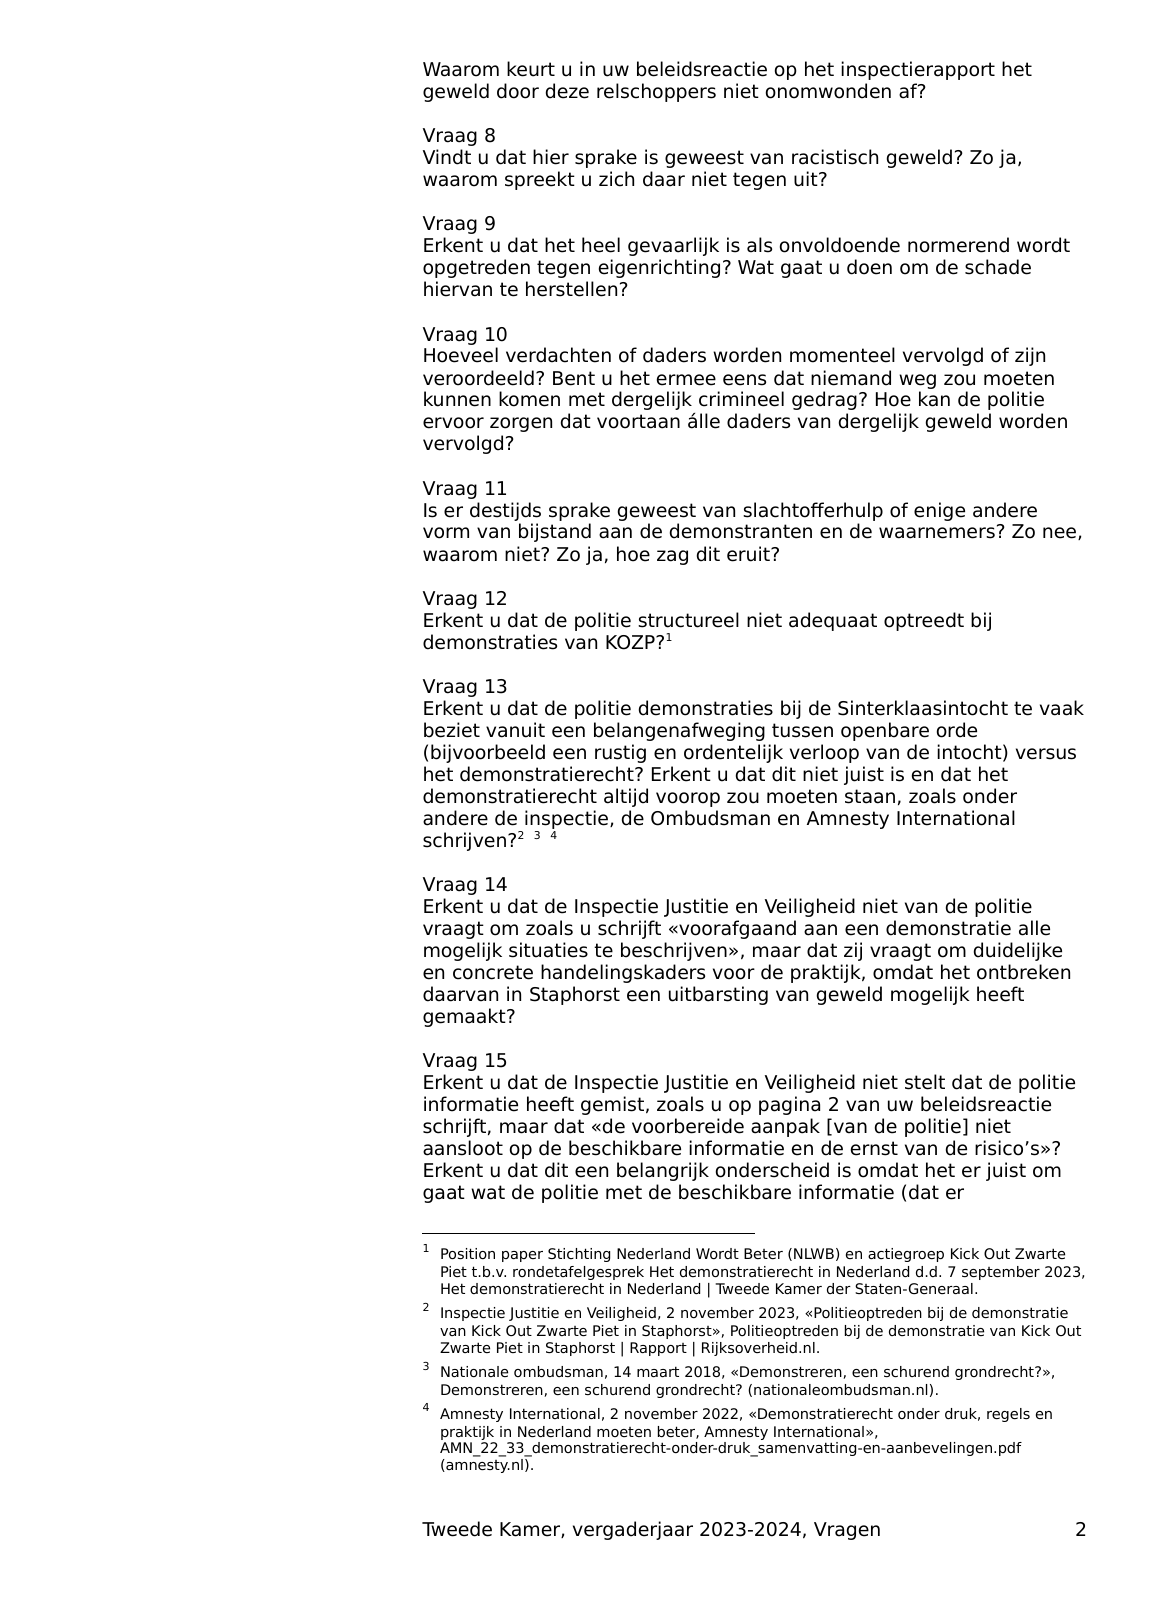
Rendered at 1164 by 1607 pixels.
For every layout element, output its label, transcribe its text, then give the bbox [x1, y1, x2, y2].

text Vraag 12 [422, 588, 1087, 609]
text Is er destijds sprake geweest van slachtofferhulp of enige andere vorm van bijstand aan de demonstranten en de waarnemers? Zo nee, waarom niet? Zo ja, hoe zag dit eruit? [422, 499, 1087, 565]
text Vraag 10 [422, 323, 1087, 345]
text Vindt u dat hier sprake is geweest van racistisch geweld? Zo ja, waarom spreekt u zich daar niet tegen uit? [422, 147, 1087, 191]
text Inspectie Justitie en Veiligheid, 2 november 2023, «Politieoptreden bij de demonstratie van Kick Out Zwarte Piet in Staphorst», Politieoptreden bij de demonstratie van Kick Out Zwarte Piet in Staphorst | Rapport | Rijksoverheid.nl. [422, 1301, 1087, 1357]
text Erkent u dat de politie demonstraties bij de Sinterklaasintocht te vaak beziet vanuit een belangenafweging tussen openbare orde (bijvoorbeeld een rustig en ordentelijk verloop van de intocht) versus het demonstratierecht? Erkent u dat dit niet juist is en dat het demonstratierecht altijd voorop zou moeten staan, zoals onder andere de inspectie, de Ombudsman en Amnesty International schrijven? [422, 698, 1087, 852]
text Hoeveel verdachten of daders worden momenteel vervolgd of zijn veroordeeld? Bent u het ermee eens dat niemand weg zou moeten kunnen komen met dergelijk crimineel gedrag? Hoe kan de politie ervoor zorgen dat voortaan álle daders van dergelijk geweld worden vervolgd? [422, 345, 1087, 455]
text Erkent u dat de Inspectie Justitie en Veiligheid niet van de politie vraagt om zoals u schrijft «voorafgaand aan een demonstratie alle mogelijk situaties te beschrijven», maar dat zij vraagt om duidelijke en concrete handelingskaders voor de praktijk, omdat het ontbreken daarvan in Staphorst een uitbarsting van geweld mogelijk heeft gemaakt? [422, 896, 1087, 1028]
text Waarom keurt u in uw beleidsreactie op het inspectierapport het geweld door deze relschoppers niet onomwonden af? [422, 59, 1087, 103]
text Vraag 13 [422, 676, 1087, 698]
text Amnesty International, 2 november 2022, «Demonstratierecht onder druk, regels en praktijk in Nederland moeten beter, Amnesty International», AMN_22_33_demonstratierecht-onder-druk_samenvatting-en-aanbevelingen.pdf (amnesty.nl). [422, 1402, 1087, 1474]
text Nationale ombudsman, 14 maart 2018, «Demonstreren, een schurend grondrecht?», Demonstreren, een schurend grondrecht? (nationaleombudsman.nl). [422, 1360, 1087, 1399]
text Erkent u dat de Inspectie Justitie en Veiligheid niet stelt dat de politie informatie heeft gemist, zoals u op pagina 2 van uw beleidsreactie schrijft, maar dat «de voorbereide aanpak [van de politie] niet aansloot op de beschikbare informatie en de ernst van de risico’s»? Erkent u dat dit een belangrijk onderscheid is omdat het er juist om gaat wat de politie met de beschikbare informatie (dat er [422, 1072, 1087, 1204]
text Vraag 8 [422, 125, 1087, 147]
text Position paper Stichting Nederland Wordt Beter (NLWB) en actiegroep Kick Out Zwarte Piet t.b.v. rondetafelgesprek Het demonstratierecht in Nederland d.d. 7 september 2023, Het demonstratierecht in Nederland | Tweede Kamer der Staten-Generaal. [422, 1242, 1087, 1298]
text Erkent u dat de politie structureel niet adequaat optreedt bij demonstraties van KOZP? [422, 609, 1087, 653]
text Vraag 9 [422, 213, 1087, 235]
text Vraag 11 [422, 477, 1087, 499]
text Erkent u dat het heel gevaarlijk is als onvoldoende normerend wordt opgetreden tegen eigenrichting? Wat gaat u doen om de schade hiervan te herstellen? [422, 235, 1087, 301]
text Vraag 14 [422, 874, 1087, 896]
text Vraag 15 [422, 1050, 1087, 1072]
